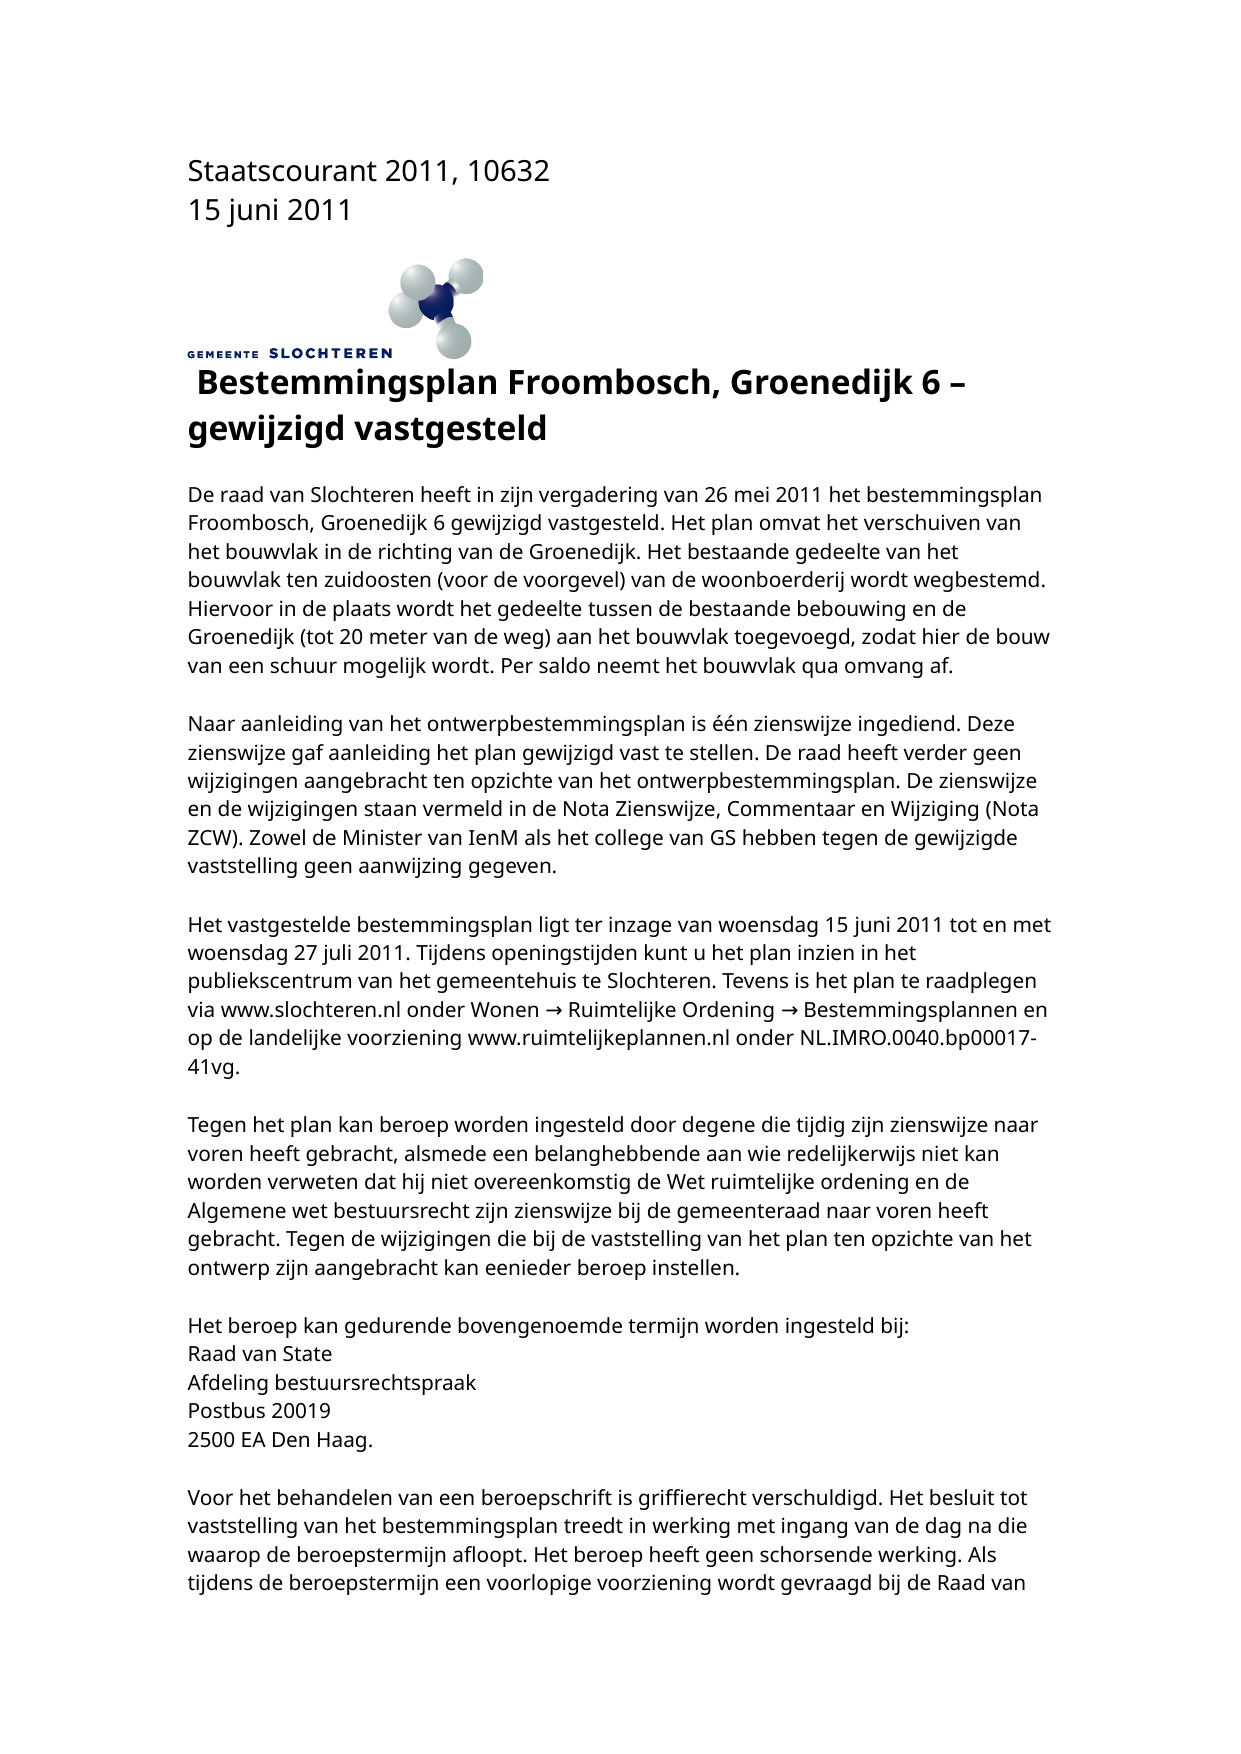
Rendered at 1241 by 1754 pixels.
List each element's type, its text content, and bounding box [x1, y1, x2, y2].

text Afdeling bestuursrechtspraak [187, 1368, 1053, 1396]
text Tegen het plan kan beroep worden ingesteld door degene die tijdig zijn zienswijze naar voren heeft gebracht, alsmede een belanghebbende aan wie redelijkerwijs niet kan worden verweten dat hij niet overeenkomstig de Wet ruimtelijke ordening en de Algemene wet bestuursrecht zijn zienswijze bij de gemeenteraad naar voren heeft gebracht. Tegen de wijzigingen die bij de vaststelling van het plan ten opzichte van het ontwerp zijn aangebracht kan eenieder beroep instellen. [187, 1110, 1053, 1281]
text Het beroep kan gedurende bovengenoemde termijn worden ingesteld bij: [187, 1311, 1053, 1339]
subtitle Bestemmingsplan Froombosch, Groenedijk 6 – gewijzigd vastgesteld [187, 271, 1053, 450]
text Postbus 20019 [187, 1396, 1053, 1425]
picture [187, 258, 484, 359]
text De raad van Slochteren heeft in zijn vergadering van 26 mei 2011 het bestemmingsplan Froombosch, Groenedijk 6 gewijzigd vastgesteld. Het plan omvat het verschuiven van het bouwvlak in de richting van de Groenedijk. Het bestaande gedeelte van het bouwvlak ten zuidoosten (voor de voorgevel) van de woonboerderij wordt wegbestemd. Hiervoor in de plaats wordt het gedeelte tussen de bestaande bebouwing en de Groenedijk (tot 20 meter van de weg) aan het bouwvlak toegevoegd, zodat hier de bouw van een schuur mogelijk wordt. Per saldo neemt het bouwvlak qua omvang af. [187, 480, 1053, 679]
text Raad van State [187, 1339, 1053, 1368]
text Voor het behandelen van een beroepschrift is griffierecht verschuldigd. Het besluit tot vaststelling van het bestemmingsplan treedt in werking met ingang van de dag na die waarop de beroepstermijn afloopt. Het beroep heeft geen schorsende werking. Als tijdens de beroepstermijn een voorlopige voorziening wordt gevraagd bij de Raad van [187, 1483, 1053, 1597]
text Naar aanleiding van het ontwerpbestemmingsplan is één zienswijze ingediend. Deze zienswijze gaf aanleiding het plan gewijzigd vast te stellen. De raad heeft verder geen wijzigingen aangebracht ten opzichte van het ontwerpbestemmingsplan. De zienswijze en de wijzigingen staan vermeld in de Nota Zienswijze, Commentaar en Wijziging (Nota ZCW). Zowel de Minister van IenM als het college van GS hebben tegen de gewijzigde vaststelling geen aanwijzing gegeven. [187, 709, 1053, 880]
text 15 juni 2011 [187, 190, 1053, 229]
text 2500 EA Den Haag. [187, 1425, 1053, 1453]
text Staatscourant 2011, 10632 [187, 150, 1053, 190]
text Het vastgestelde bestemmingsplan ligt ter inzage van woensdag 15 juni 2011 tot en met woensdag 27 juli 2011. Tijdens openingstijden kunt u het plan inzien in het publiekscentrum van het gemeentehuis te Slochteren. Tevens is het plan te raadplegen via www.slochteren.nl onder Wonen → Ruimtelijke Ordening → Bestemmingsplannen en op de landelijke voorziening www.ruimtelijkeplannen.nl onder NL.IMRO.0040.bp00017-41vg. [187, 910, 1053, 1080]
